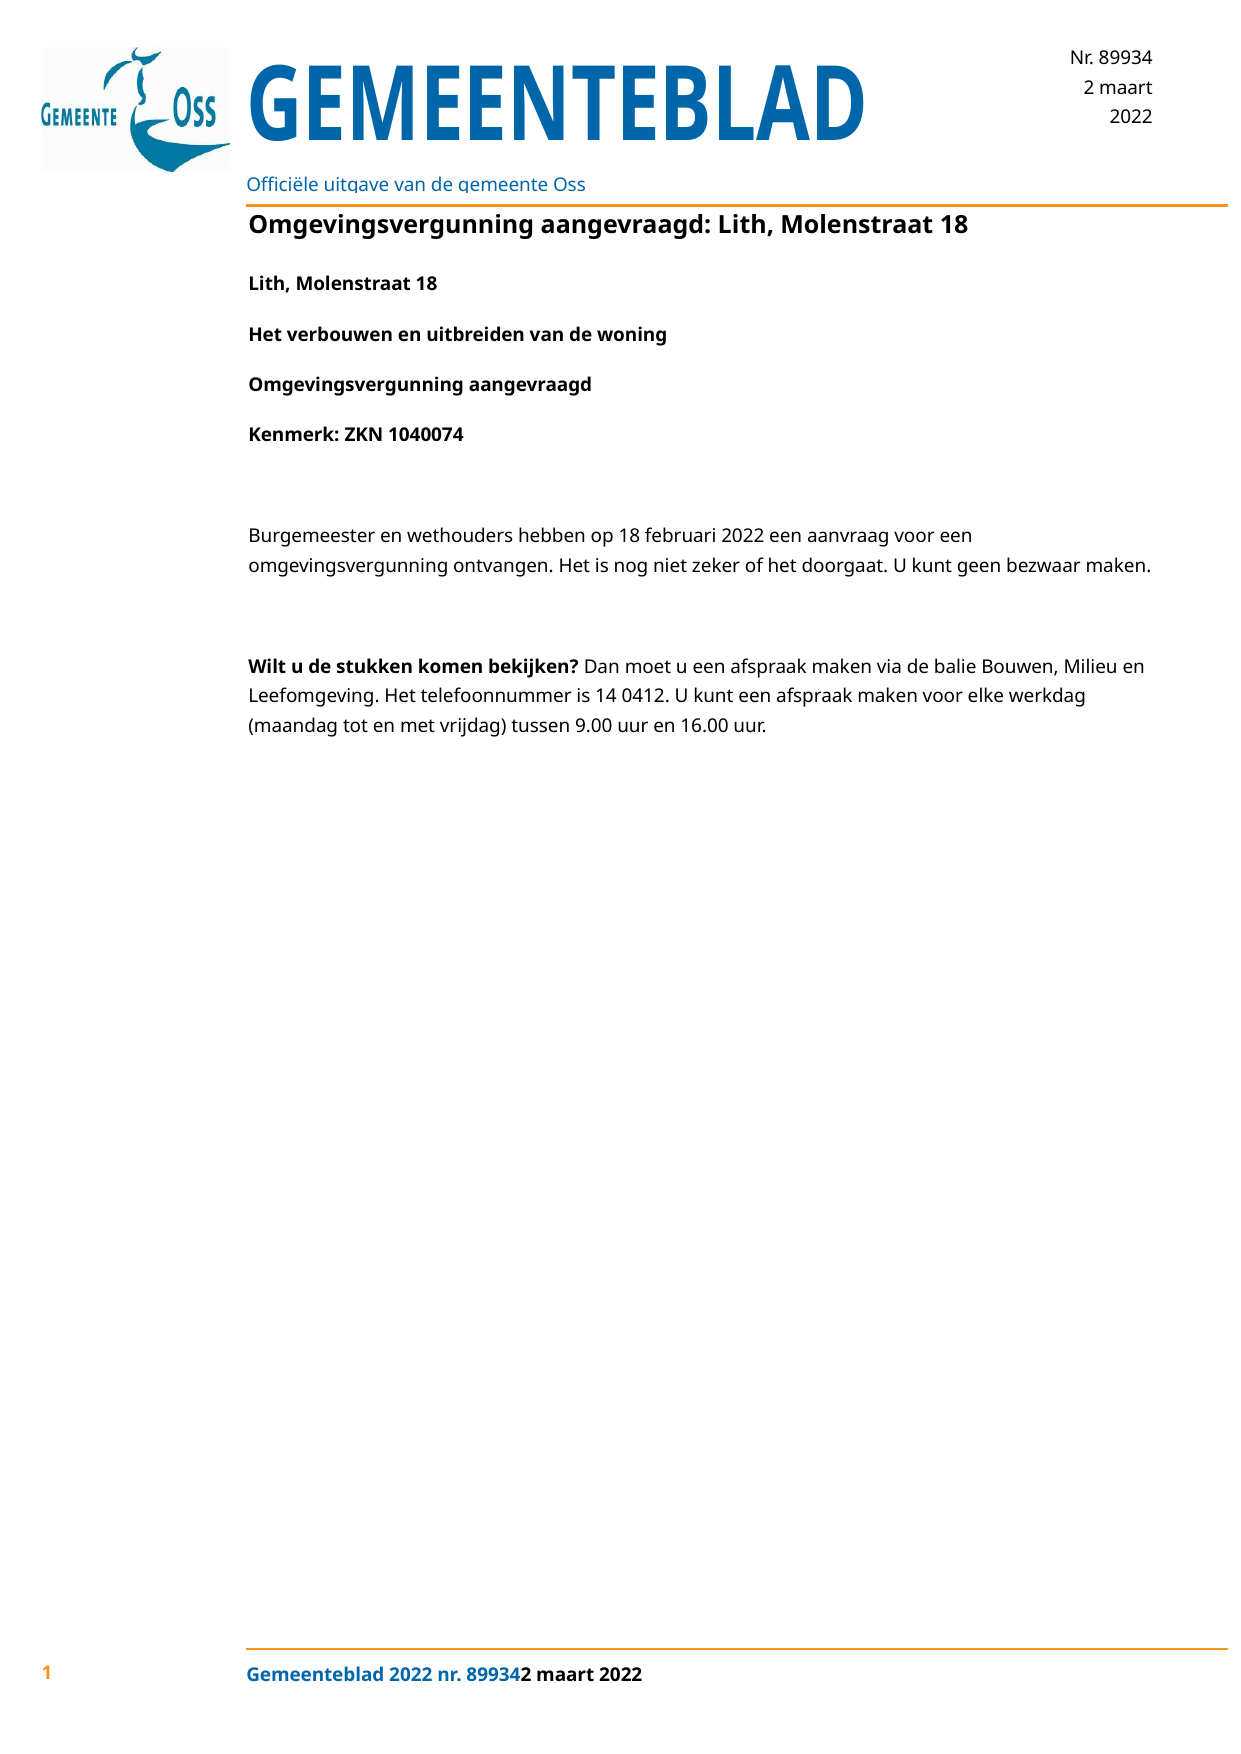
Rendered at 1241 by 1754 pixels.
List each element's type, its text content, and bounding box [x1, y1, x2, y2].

text Kenmerk: ZKN 1040074 [248, 422, 1152, 447]
text Het verbouwen en uitbreiden van de woning [248, 321, 1152, 346]
picture [41, 47, 231, 172]
text Burgemeester en wethouders hebben op 18 februari 2022 een aanvraag voor een omgevingsvergunning ontvangen. Het is nog niet zeker of het doorgaat. U kunt geen bezwaar maken. [248, 522, 1152, 578]
text Omgevingsvergunning aangevraagd: Lith, Molenstraat 18 [248, 207, 1152, 241]
text Lith, Molenstraat 18 [248, 270, 1152, 296]
text Wilt u de stukken komen bekijken? Dan moet u een afspraak maken via de balie Bouwen, Milieu en Leefomgeving. Het telefoonnummer is 14 0412. U kunt een afspraak maken voor elke werkdag (maandag tot en met vrijdag) tussen 9.00 uur en 16.00 uur. [248, 653, 1152, 738]
text Omgevingsvergunning aangevraagd [248, 371, 1152, 397]
